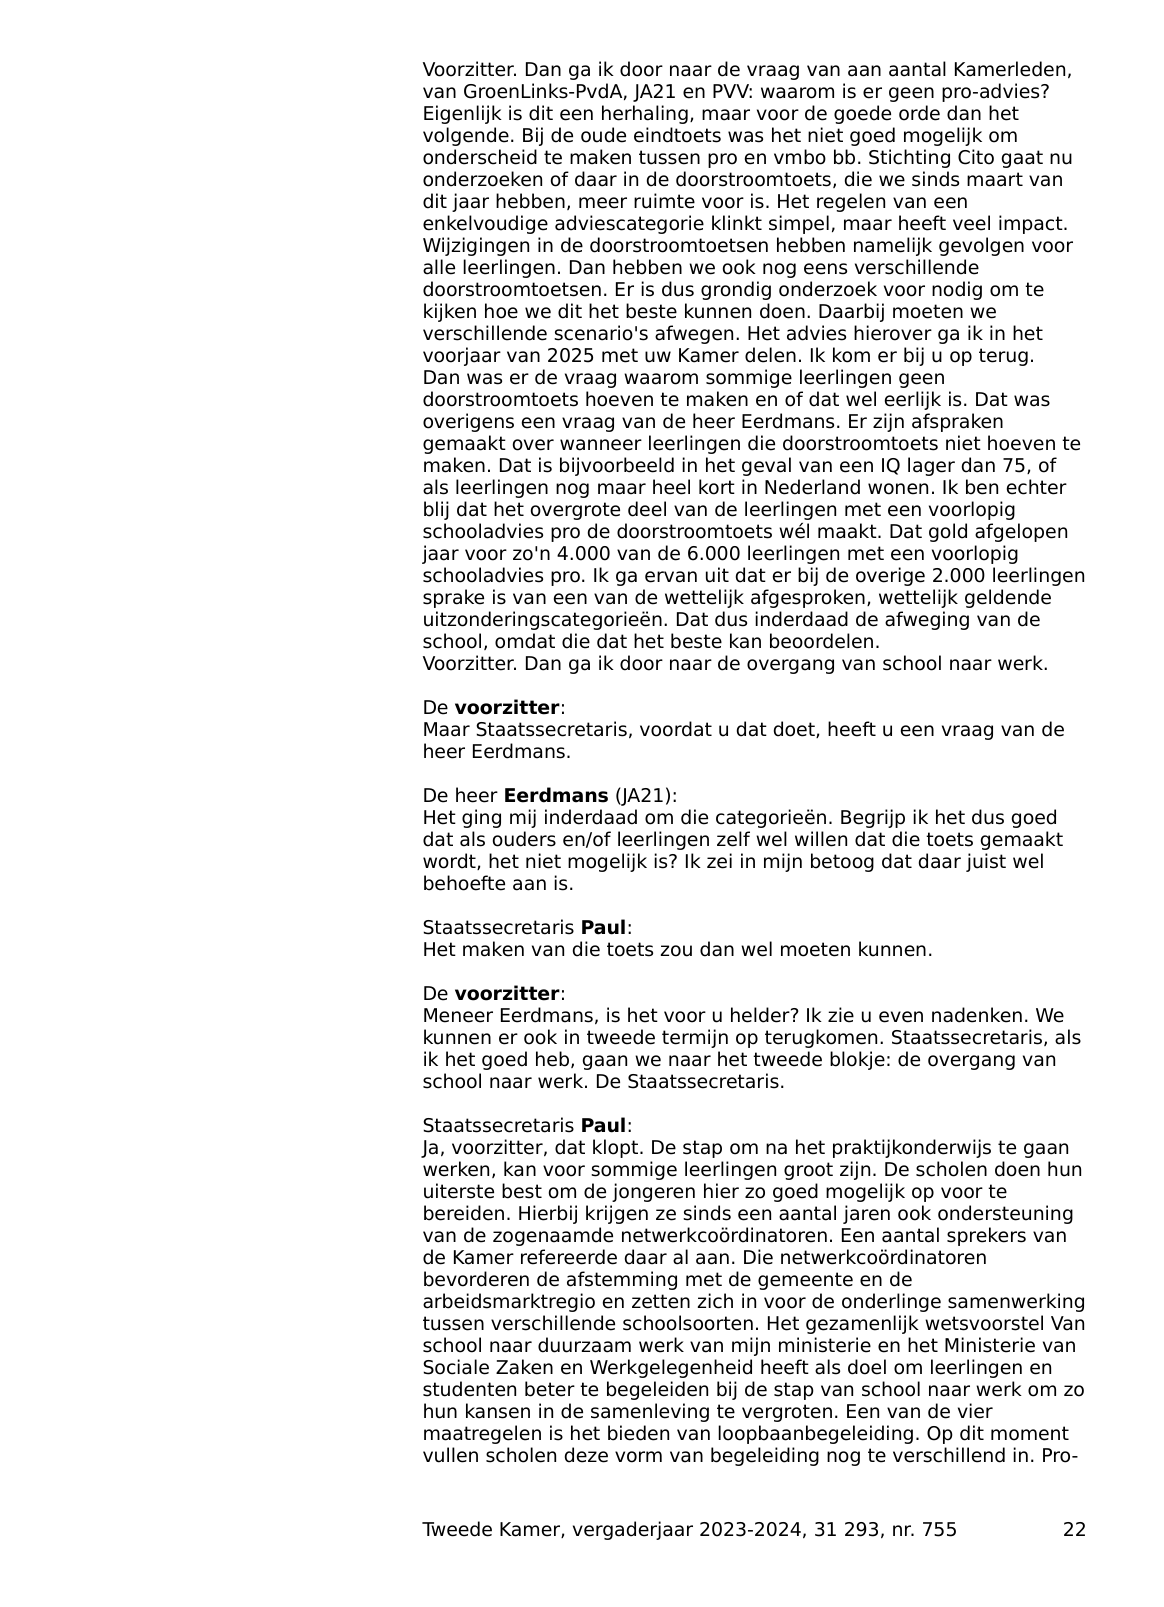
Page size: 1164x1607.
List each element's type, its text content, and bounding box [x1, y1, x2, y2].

text De heer Eerdmans (JA21): [422, 785, 1087, 807]
text Het ging mij inderdaad om die categorieën. Begrijp ik het dus goed dat als ouders en/of leerlingen zelf wel willen dat die toets gemaakt wordt, het niet mogelijk is? Ik zei in mijn betoog dat daar juist wel behoefte aan is. [422, 807, 1087, 895]
text De voorzitter: [422, 983, 1087, 1005]
text De voorzitter: [422, 697, 1087, 719]
text Staatssecretaris Paul: [422, 1115, 1087, 1137]
text Staatssecretaris Paul: [422, 917, 1087, 939]
text Meneer Eerdmans, is het voor u helder? Ik zie u even nadenken. We kunnen er ook in tweede termijn op terugkomen. Staatssecretaris, als ik het goed heb, gaan we naar het tweede blokje: de overgang van school naar werk. De Staatssecretaris. [422, 1005, 1087, 1093]
text Voorzitter. Dan ga ik door naar de overgang van school naar werk. [422, 652, 1087, 674]
text Maar Staatssecretaris, voordat u dat doet, heeft u een vraag van de heer Eerdmans. [422, 719, 1087, 763]
text Dan was er de vraag waarom sommige leerlingen geen doorstroomtoets hoeven te maken en of dat wel eerlijk is. Dat was overigens een vraag van de heer Eerdmans. Er zijn afspraken gemaakt over wanneer leerlingen die doorstroomtoets niet hoeven te maken. Dat is bijvoorbeeld in het geval van een IQ lager dan 75, of als leerlingen nog maar heel kort in Nederland wonen. Ik ben echter blij dat het overgrote deel van de leerlingen met een voorlopig schooladvies pro de doorstroomtoets wél maakt. Dat gold afgelopen jaar voor zo'n 4.000 van de 6.000 leerlingen met een voorlopig schooladvies pro. Ik ga ervan uit dat er bij de overige 2.000 leerlingen sprake is van een van de wettelijk afgesproken, wettelijk geldende uitzonderingscategorieën. Dat dus inderdaad de afweging van de school, omdat die dat het beste kan beoordelen. [422, 367, 1087, 652]
text Ja, voorzitter, dat klopt. De stap om na het praktijkonderwijs te gaan werken, kan voor sommige leerlingen groot zijn. De scholen doen hun uiterste best om de jongeren hier zo goed mogelijk op voor te bereiden. Hierbij krijgen ze sinds een aantal jaren ook ondersteuning van de zogenaamde netwerkcoördinatoren. Een aantal sprekers van de Kamer refereerde daar al aan. Die netwerkcoördinatoren bevorderen de afstemming met de gemeente en de arbeidsmarktregio en zetten zich in voor de onderlinge samenwerking tussen verschillende schoolsoorten. Het gezamenlijk wetsvoorstel Van school naar duurzaam werk van mijn ministerie en het Ministerie van Sociale Zaken en Werkgelegenheid heeft als doel om leerlingen en studenten beter te begeleiden bij de stap van school naar werk om zo hun kansen in de samenleving te vergroten. Een van de vier maatregelen is het bieden van loopbaanbegeleiding. Op dit moment vullen scholen deze vorm van begeleiding nog te verschillend in. Pro- [422, 1137, 1087, 1467]
text Het maken van die toets zou dan wel moeten kunnen. [422, 939, 1087, 961]
text Voorzitter. Dan ga ik door naar de vraag van aan aantal Kamerleden, van GroenLinks-PvdA, JA21 en PVV: waarom is er geen pro-advies? Eigenlijk is dit een herhaling, maar voor de goede orde dan het volgende. Bij de oude eindtoets was het niet goed mogelijk om onderscheid te maken tussen pro en vmbo bb. Stichting Cito gaat nu onderzoeken of daar in de doorstroomtoets, die we sinds maart van dit jaar hebben, meer ruimte voor is. Het regelen van een enkelvoudige adviescategorie klinkt simpel, maar heeft veel impact. Wijzigingen in de doorstroomtoetsen hebben namelijk gevolgen voor alle leerlingen. Dan hebben we ook nog eens verschillende doorstroomtoetsen. Er is dus grondig onderzoek voor nodig om te kijken hoe we dit het beste kunnen doen. Daarbij moeten we verschillende scenario's afwegen. Het advies hierover ga ik in het voorjaar van 2025 met uw Kamer delen. Ik kom er bij u op terug. [422, 59, 1087, 367]
